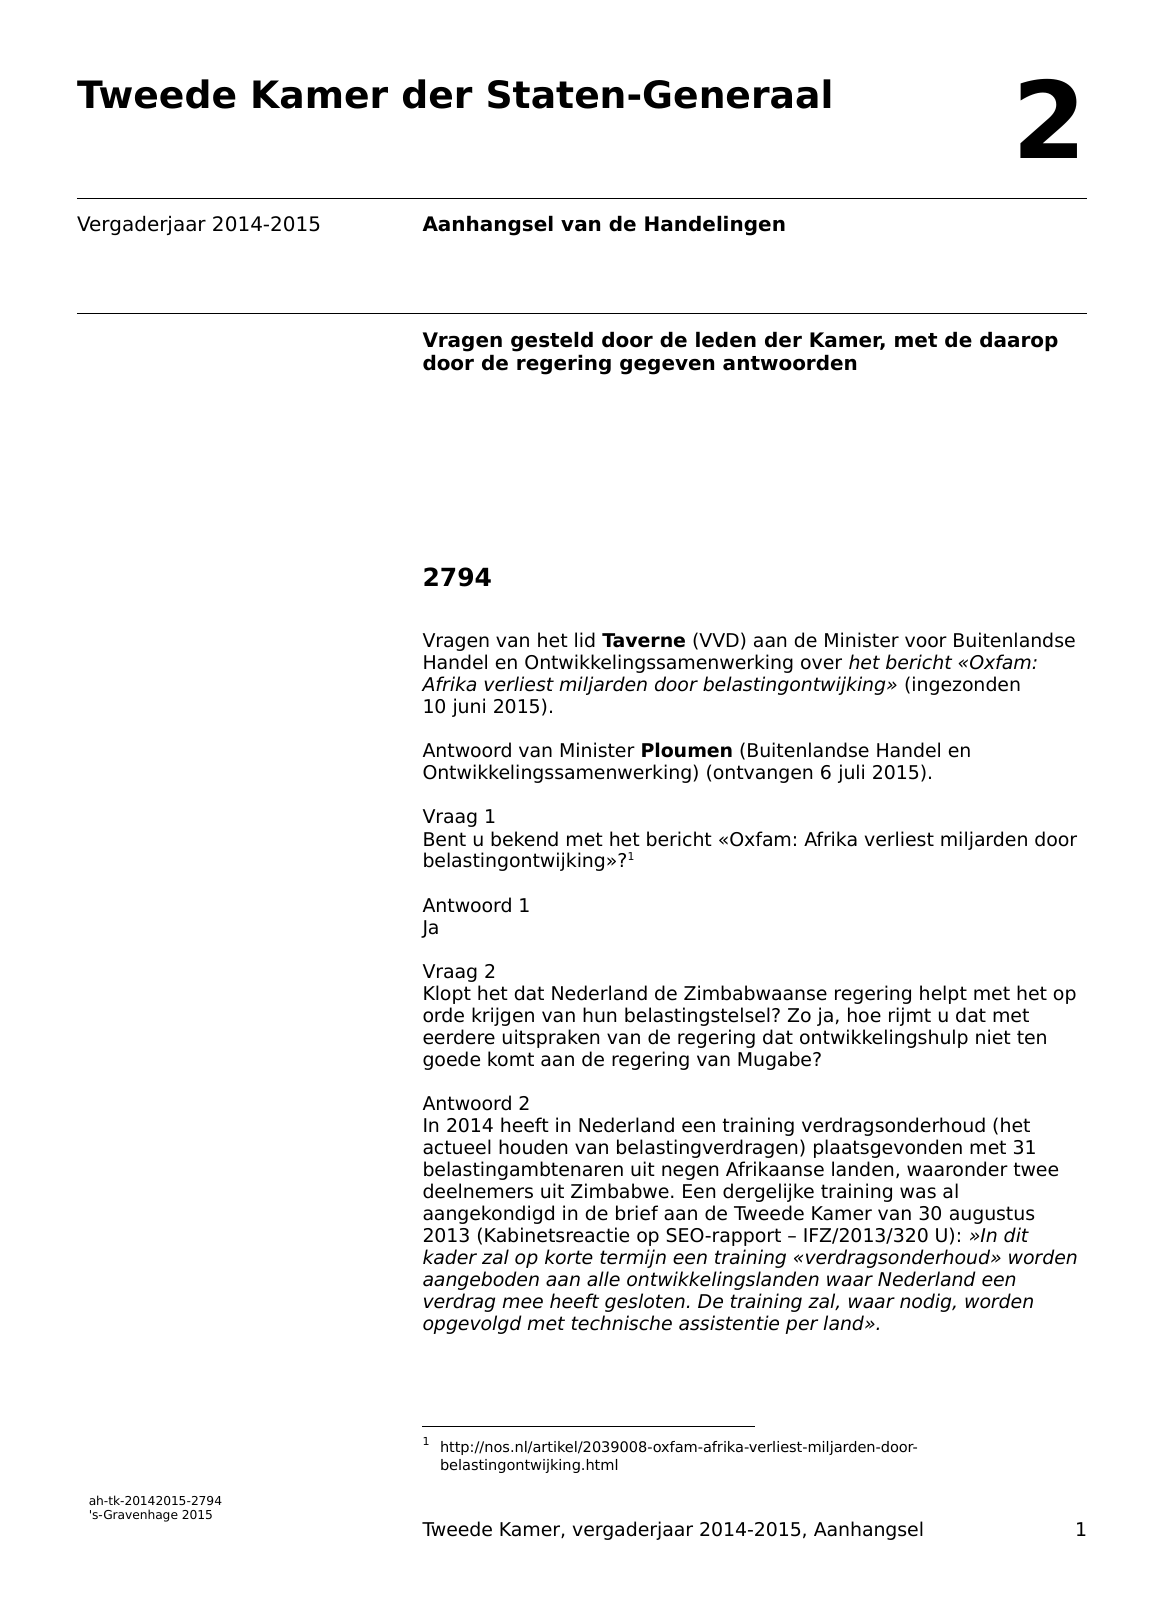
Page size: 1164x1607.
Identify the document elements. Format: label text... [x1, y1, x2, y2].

text Bent u bekend met het bericht «Oxfam: Afrika verliest miljarden door belastingontwijking»? [422, 828, 1087, 872]
text ah-tk-20142015-2794 [88, 1494, 323, 1508]
text http://nos.nl/artikel/2039008-oxfam-afrika-verliest-miljarden-door-belastingontwijking.html [422, 1435, 1087, 1474]
text Antwoord van Minister Ploumen (Buitenlandse Handel en Ontwikkelingssamenwerking) (ontvangen 6 juli 2015). [422, 740, 1087, 784]
table_cell Vergaderjaar 2014-2015 [77, 199, 422, 313]
text Antwoord 2 [422, 1093, 1087, 1115]
table_cell [77, 314, 422, 375]
text Vraag 2 [422, 961, 1087, 983]
text 2794 [422, 563, 1087, 592]
text Ja [422, 917, 1087, 938]
text Antwoord 1 [422, 894, 1087, 917]
text In 2014 heeft in Nederland een training verdragsonderhoud (het actueel houden van belastingverdragen) plaatsgevonden met 31 belastingambtenaren uit negen Afrikaanse landen, waaronder twee deelnemers uit Zimbabwe. Een dergelijke training was al aangekondigd in de brief aan de Tweede Kamer van 30 augustus 2013 (Kabinetsreactie op SEO-rapport – IFZ/2013/320 U): »In dit kader zal op korte termijn een training «verdragsonderhoud» worden aangeboden aan alle ontwikkelingslanden waar Nederland een verdrag mee heeft gesloten. De training zal, waar nodig, worden opgevolgd met technische assistentie per land». [422, 1115, 1087, 1334]
table_cell Vragen gesteld door de leden der Kamer, met de daarop door de regering gegeven antwoorden [422, 314, 1087, 375]
text Klopt het dat Nederland de Zimbabwaanse regering helpt met het op orde krijgen van hun belastingstelsel? Zo ja, hoe rijmt u dat met eerdere uitspraken van de regering dat ontwikkelingshulp niet ten goede komt aan de regering van Mugabe? [422, 983, 1087, 1071]
text Vragen van het lid Taverne (VVD) aan de Minister voor Buitenlandse Handel en Ontwikkelingssamenwerking over het bericht «Oxfam: Afrika verliest miljarden door belastingontwijking» (ingezonden 10 juni 2015). [422, 630, 1087, 718]
table_cell Aanhangsel van de Handelingen [422, 199, 1087, 313]
table_header Tweede Kamer der Staten-Generaal [77, 59, 886, 198]
text 's-Gravenhage 2015 [88, 1508, 323, 1522]
table_header 2 [886, 59, 1087, 198]
text Vraag 1 [422, 806, 1087, 828]
